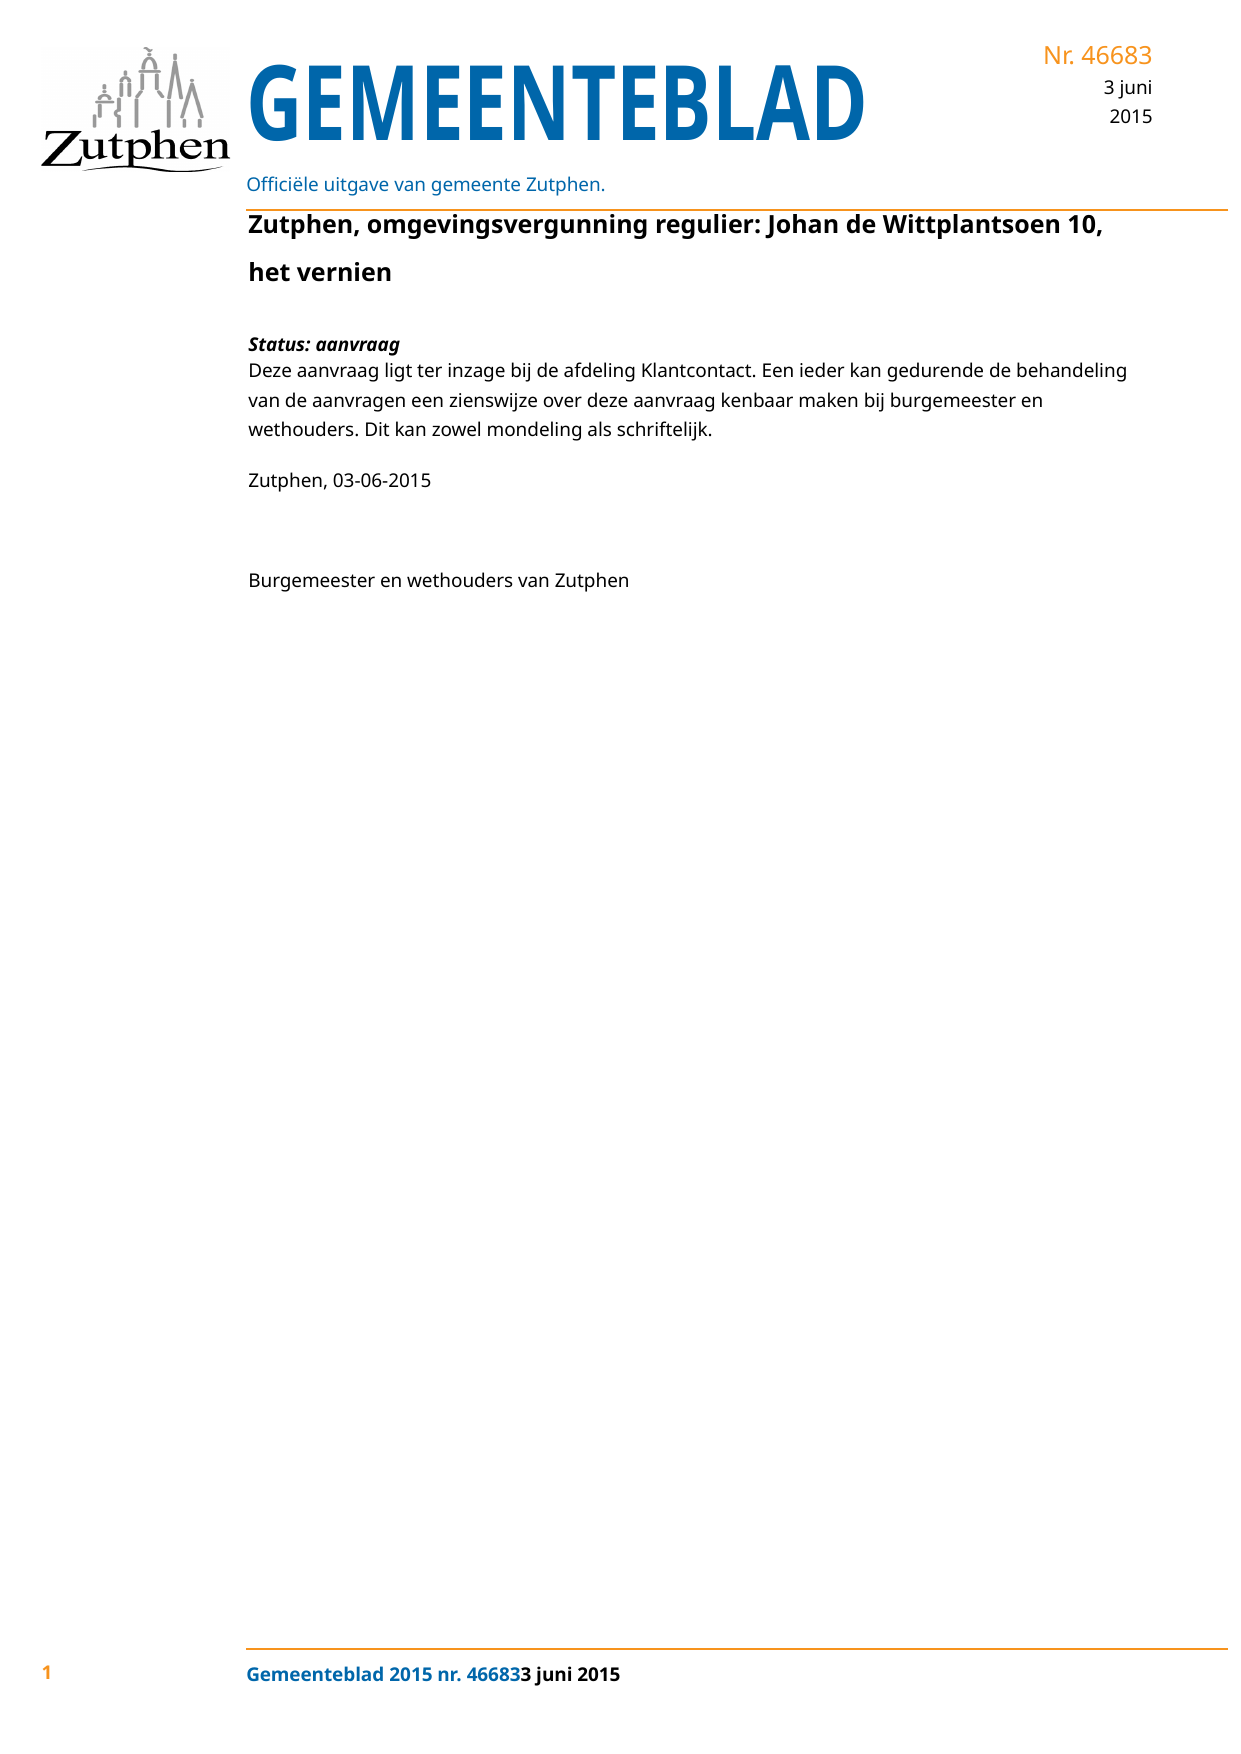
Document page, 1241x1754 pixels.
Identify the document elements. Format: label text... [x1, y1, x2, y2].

text Zutphen, 03-06-2015 [248, 467, 1152, 492]
text Deze aanvraag ligt ter inzage bij de afdeling Klantcontact. Een ieder kan gedurende de behandeling van de aanvragen een zienswijze over deze aanvraag kenbaar maken bij burgemeester en wethouders. Dit kan zowel mondeling als schriftelijk. [248, 357, 1152, 442]
text Status: aanvraag [248, 331, 1152, 357]
text Zutphen, omgevingsvergunning regulier: Johan de Wittplantsoen 10, het vernien [248, 211, 1152, 288]
text Burgemeester en wethouders van Zutphen [248, 568, 1152, 593]
picture [41, 47, 231, 172]
